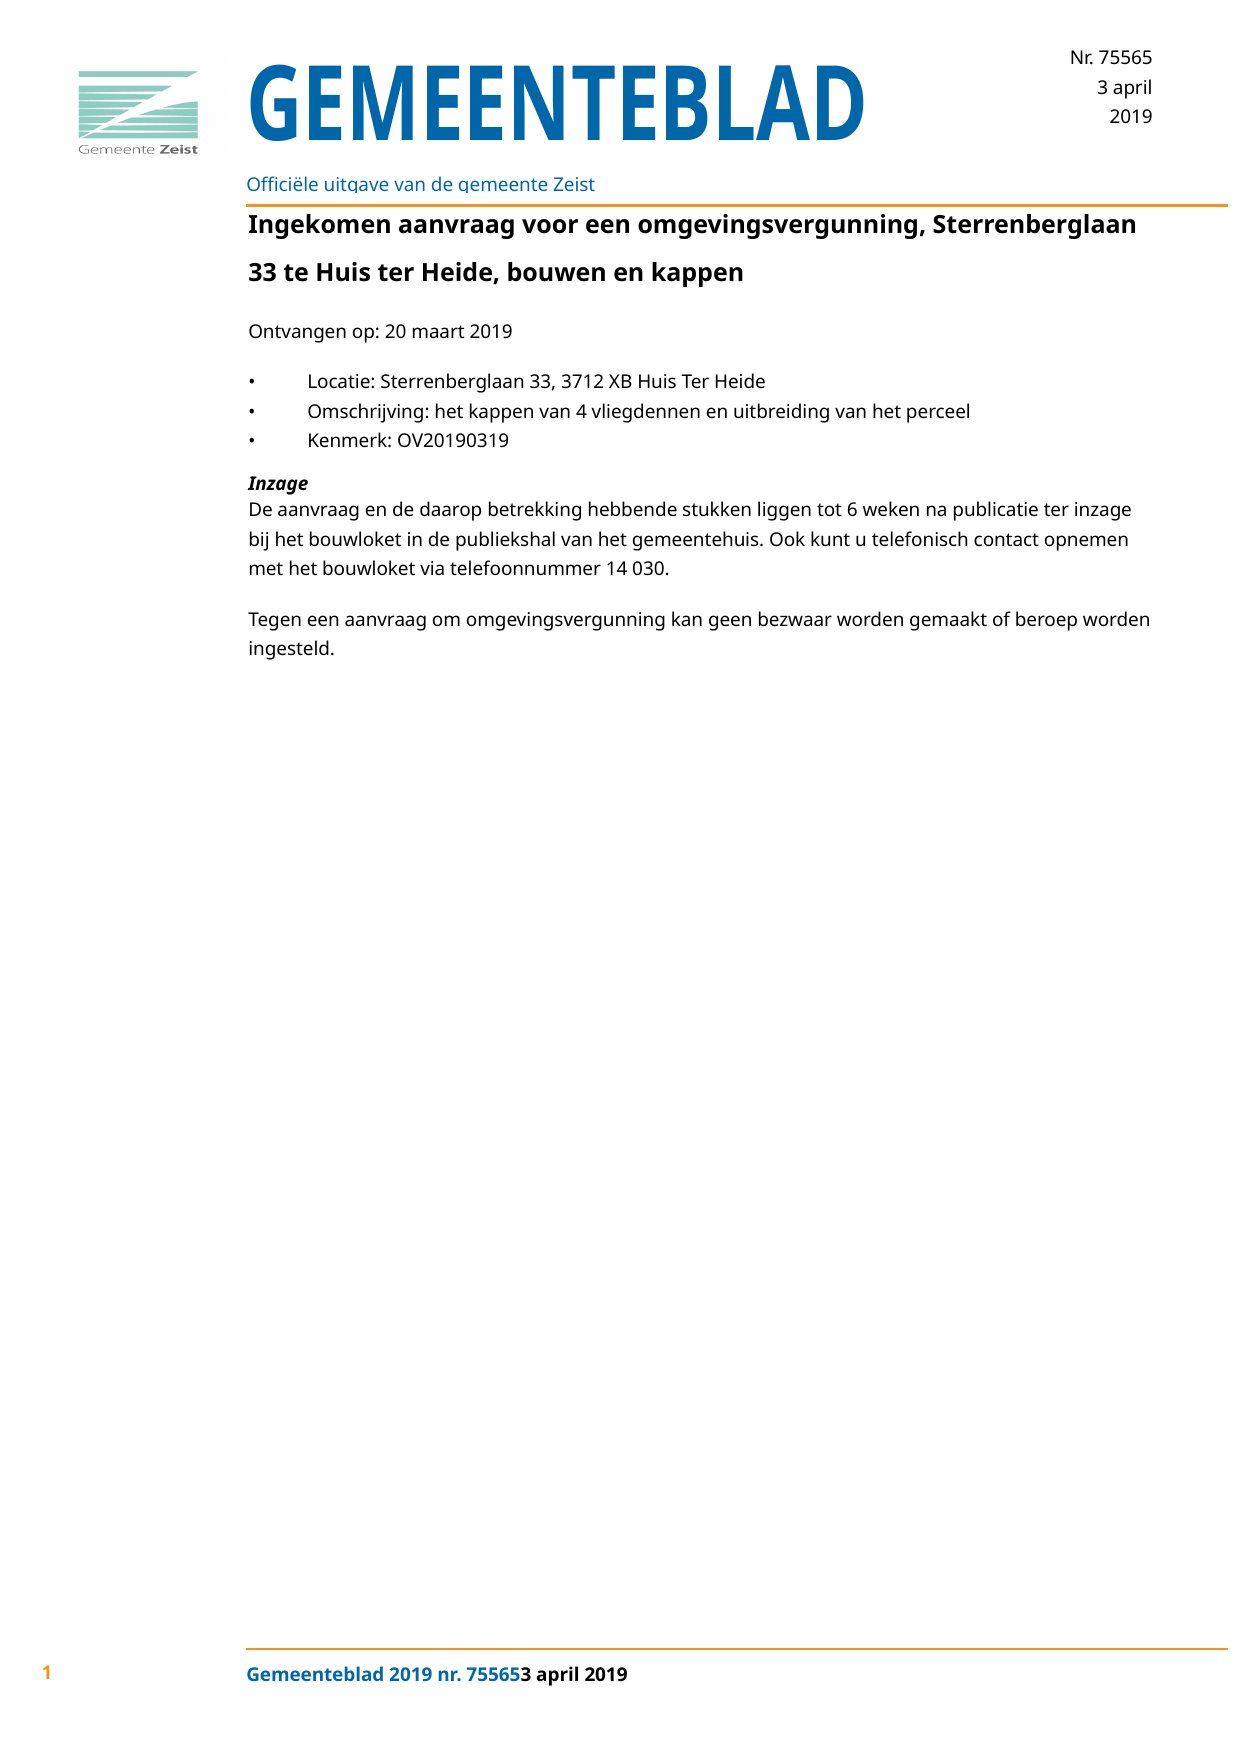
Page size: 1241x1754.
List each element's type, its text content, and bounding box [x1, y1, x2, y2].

text Ontvangen op: 20 maart 2019 [248, 318, 1152, 344]
picture [41, 47, 231, 172]
text De aanvraag en de daarop betrekking hebbende stukken liggen tot 6 weken na publicatie ter inzage bij het bouwloket in de publiekshal van het gemeentehuis. Ook kunt u telefonisch contact opnemen met het bouwloket via telefoonnummer 14 030. [248, 496, 1152, 581]
text Tegen een aanvraag om omgevingsvergunning kan geen bezwaar worden gemaakt of beroep worden ingesteld. [248, 606, 1152, 661]
text Inzage [248, 471, 1152, 496]
list Omschrijving: het kappen van 4 vliegdennen en uitbreiding van het perceel [248, 398, 1152, 424]
list Kenmerk: OV20190319 [248, 427, 1152, 453]
text Ingekomen aanvraag voor een omgevingsvergunning, Sterrenberglaan 33 te Huis ter Heide, bouwen en kappen [248, 207, 1152, 288]
list Locatie: Sterrenberglaan 33, 3712 XB Huis Ter Heide [248, 368, 1152, 394]
